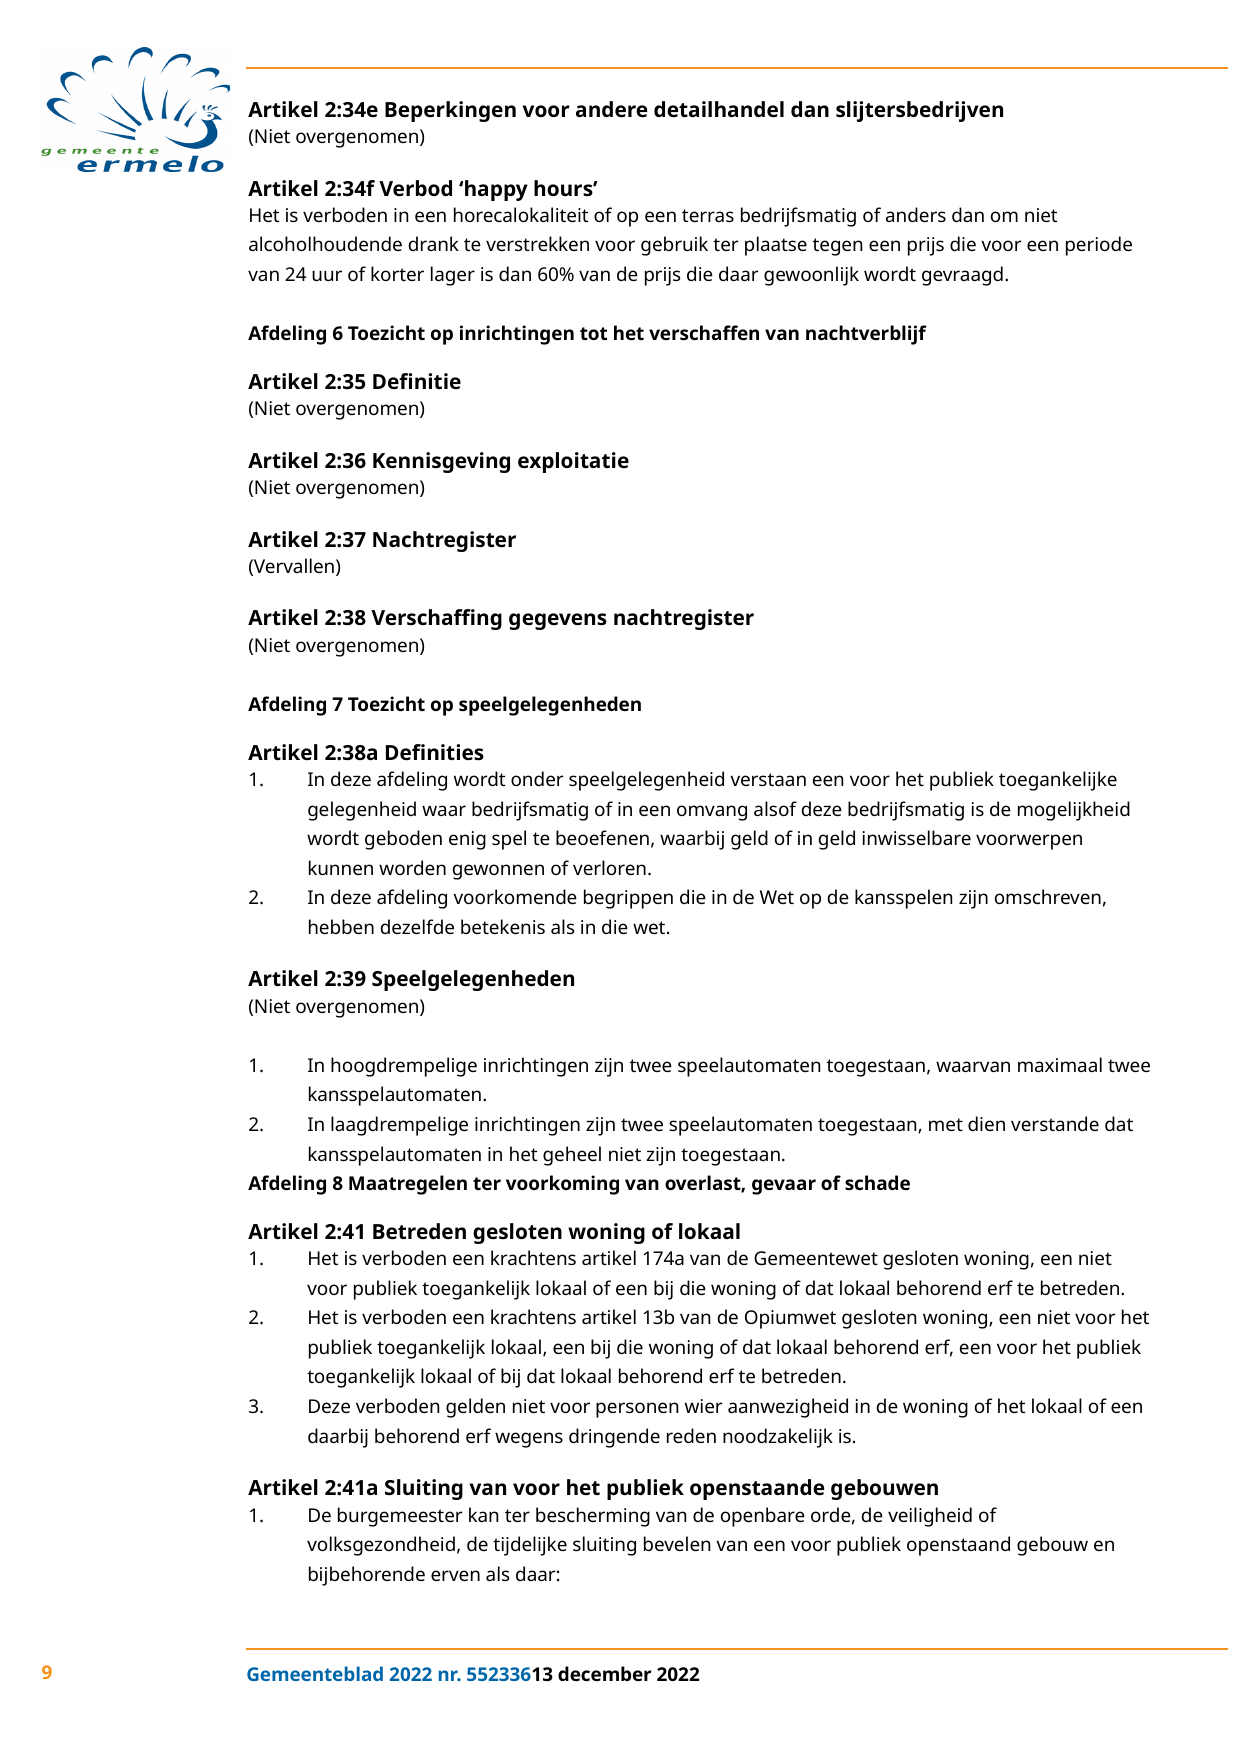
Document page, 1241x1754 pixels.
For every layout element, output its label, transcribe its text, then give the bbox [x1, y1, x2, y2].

text Artikel 2:38 Verschaffing gegevens nachtregister [248, 603, 1152, 632]
text Artikel 2:35 Definitie [248, 367, 1152, 395]
list De burgemeester kan ter bescherming van de openbare orde, de veiligheid of volksgezondheid, de tijdelijke sluiting bevelen van een voor publiek openstaand gebouw en bijbehorende erven als daar: [248, 1502, 1152, 1587]
text Artikel 2:36 Kennisgeving exploitatie [248, 446, 1152, 474]
list Het is verboden een krachtens artikel 13b van de Opiumwet gesloten woning, een niet voor het publiek toegankelijk lokaal, een bij die woning of dat lokaal behorend erf, een voor het publiek toegankelijk lokaal of bij dat lokaal behorend erf te betreden. [248, 1304, 1152, 1389]
list In hoogdrempelige inrichtingen zijn twee speelautomaten toegestaan, waarvan maximaal twee kansspelautomaten. [248, 1052, 1152, 1107]
text Artikel 2:34e Beperkingen voor andere detailhandel dan slijtersbedrijven [248, 95, 1152, 123]
text Artikel 2:41 Betreden gesloten woning of lokaal [248, 1217, 1152, 1245]
text Artikel 2:38a Definities [248, 738, 1152, 766]
text (Niet overgenomen) [248, 123, 1152, 149]
picture [41, 47, 231, 172]
text Afdeling 8 Maatregelen ter voorkoming van overlast, gevaar of schade [248, 1170, 1152, 1196]
text (Niet overgenomen) [248, 632, 1152, 658]
text Artikel 2:34f Verbod ‘happy hours’ [248, 174, 1152, 202]
text (Vervallen) [248, 553, 1152, 579]
text (Niet overgenomen) [248, 993, 1152, 1019]
list In deze afdeling voorkomende begrippen die in de Wet op de kansspelen zijn omschreven, hebben dezelfde betekenis als in die wet. [248, 884, 1152, 940]
text Artikel 2:39 Speelgelegenheden [248, 964, 1152, 993]
text Afdeling 6 Toezicht op inrichtingen tot het verschaffen van nachtverblijf [248, 320, 1152, 346]
list Het is verboden een krachtens artikel 174a van de Gemeentewet gesloten woning, een niet voor publiek toegankelijk lokaal of een bij die woning of dat lokaal behorend erf te betreden. [248, 1245, 1152, 1301]
text Artikel 2:37 Nachtregister [248, 525, 1152, 553]
text Artikel 2:41a Sluiting van voor het publiek openstaande gebouwen [248, 1473, 1152, 1502]
text (Niet overgenomen) [248, 474, 1152, 500]
text Het is verboden in een horecalokaliteit of op een terras bedrijfsmatig of anders dan om niet alcoholhoudende drank te verstrekken voor gebruik ter plaatse tegen een prijs die voor een periode van 24 uur of korter lager is dan 60% van de prijs die daar gewoonlijk wordt gevraagd. [248, 202, 1152, 287]
list Deze verboden gelden niet voor personen wier aanwezigheid in de woning of het lokaal of een daarbij behorend erf wegens dringende reden noodzakelijk is. [248, 1393, 1152, 1449]
list In deze afdeling wordt onder speelgelegenheid verstaan een voor het publiek toegankelijke gelegenheid waar bedrijfsmatig of in een omvang alsof deze bedrijfsmatig is de mogelijkheid wordt geboden enig spel te beoefenen, waarbij geld of in geld inwisselbare voorwerpen kunnen worden gewonnen of verloren. [248, 766, 1152, 881]
text (Niet overgenomen) [248, 395, 1152, 421]
text Afdeling 7 Toezicht op speelgelegenheden [248, 691, 1152, 717]
list In laagdrempelige inrichtingen zijn twee speelautomaten toegestaan, met dien verstande dat kansspelautomaten in het geheel niet zijn toegestaan. [248, 1111, 1152, 1167]
